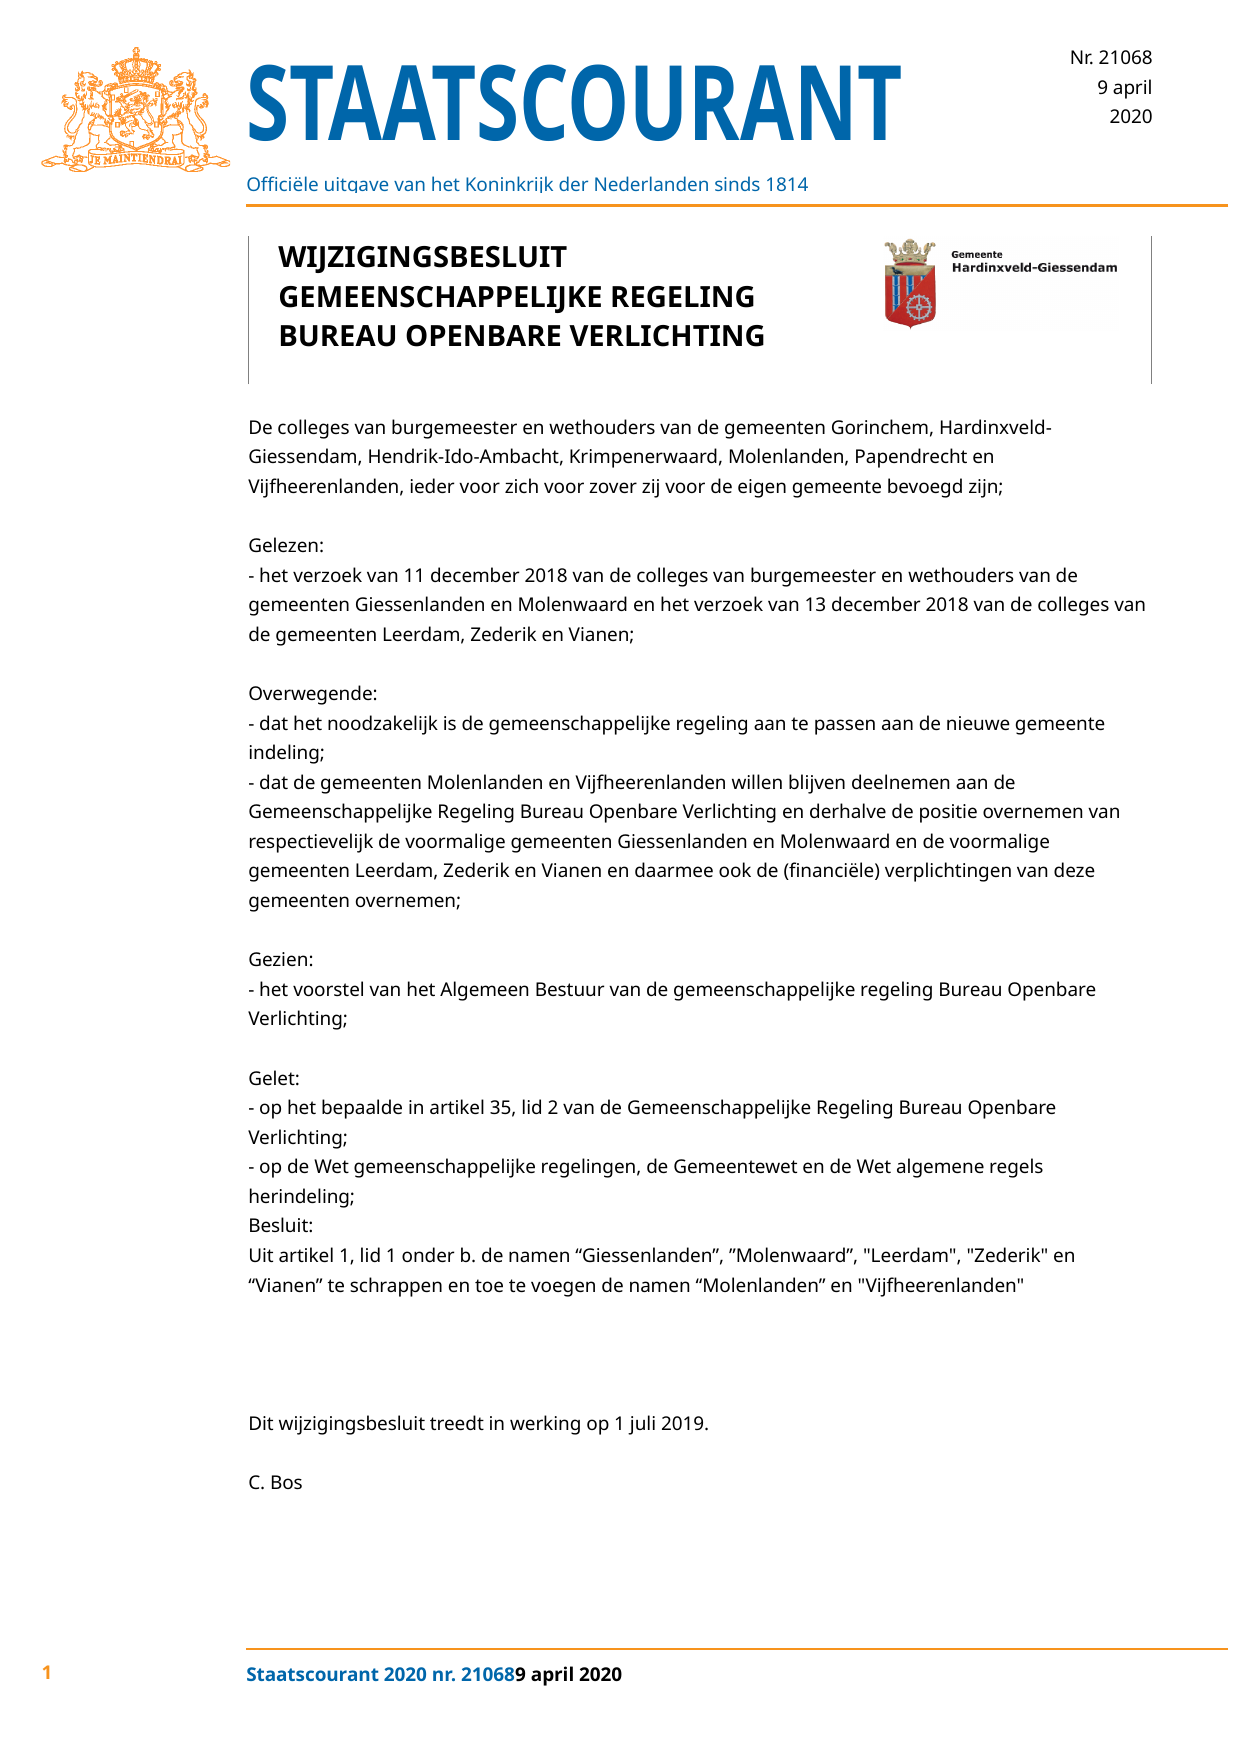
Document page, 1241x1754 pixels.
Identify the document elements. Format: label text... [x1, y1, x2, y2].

text - het verzoek van 11 december 2018 van de colleges van burgemeester en wethouders van de gemeenten Giessenlanden en Molenwaard en het verzoek van 13 december 2018 van de colleges van de gemeenten Leerdam, Zederik en Vianen; [248, 562, 1152, 647]
text De colleges van burgemeester en wethouders van de gemeenten Gorinchem, Hardinxveld-Giessendam, Hendrik-Ido-Ambacht, Krimpenerwaard, Molenlanden, Papendrecht en Vijfheerenlanden, ieder voor zich voor zover zij voor de eigen gemeente bevoegd zijn; [248, 414, 1152, 499]
text - op de Wet gemeenschappelijke regelingen, de Gemeentewet en de Wet algemene regels herindeling; [248, 1153, 1152, 1209]
table_header WIJZIGINGSBESLUIT GEMEENSCHAPPELIJKE REGELING BUREAU OPENBARE VERLICHTING [249, 236, 850, 384]
text Uit artikel 1, lid 1 onder b. de namen “Giessenlanden”, ”Molenwaard”, "Leerdam", "Zederik" en “Vianen” te schrappen en toe te voegen de namen “Molenlanden” en "Vijfheerenlanden" [248, 1242, 1152, 1298]
text Overwegende: [248, 680, 1152, 706]
picture [882, 236, 1119, 331]
text Gezien: [248, 946, 1152, 972]
text C. Bos [248, 1469, 1152, 1495]
text Dit wijzigingsbesluit treedt in werking op 1 juli 2019. [248, 1410, 1152, 1436]
text Gelet: [248, 1065, 1152, 1091]
text Gelezen: [248, 532, 1152, 558]
text Besluit: [248, 1213, 1152, 1238]
text - op het bepaalde in artikel 35, lid 2 van de Gemeenschappelijke Regeling Bureau Openbare Verlichting; [248, 1094, 1152, 1150]
text - dat het noodzakelijk is de gemeenschappelijke regeling aan te passen aan de nieuwe gemeente indeling; [248, 710, 1152, 765]
text - het voorstel van het Algemeen Bestuur van de gemeenschappelijke regeling Bureau Openbare Verlichting; [248, 976, 1152, 1031]
text - dat de gemeenten Molenlanden en Vijfheerenlanden willen blijven deelnemen aan de Gemeenschappelijke Regeling Bureau Openbare Verlichting en derhalve de positie overnemen van respectievelijk de voormalige gemeenten Giessenlanden en Molenwaard en de voormalige gemeenten Leerdam, Zederik en Vianen en daarmee ook de (financiële) verplichtingen van deze gemeenten overnemen; [248, 769, 1152, 913]
picture [41, 47, 231, 172]
table_header [850, 236, 1151, 384]
